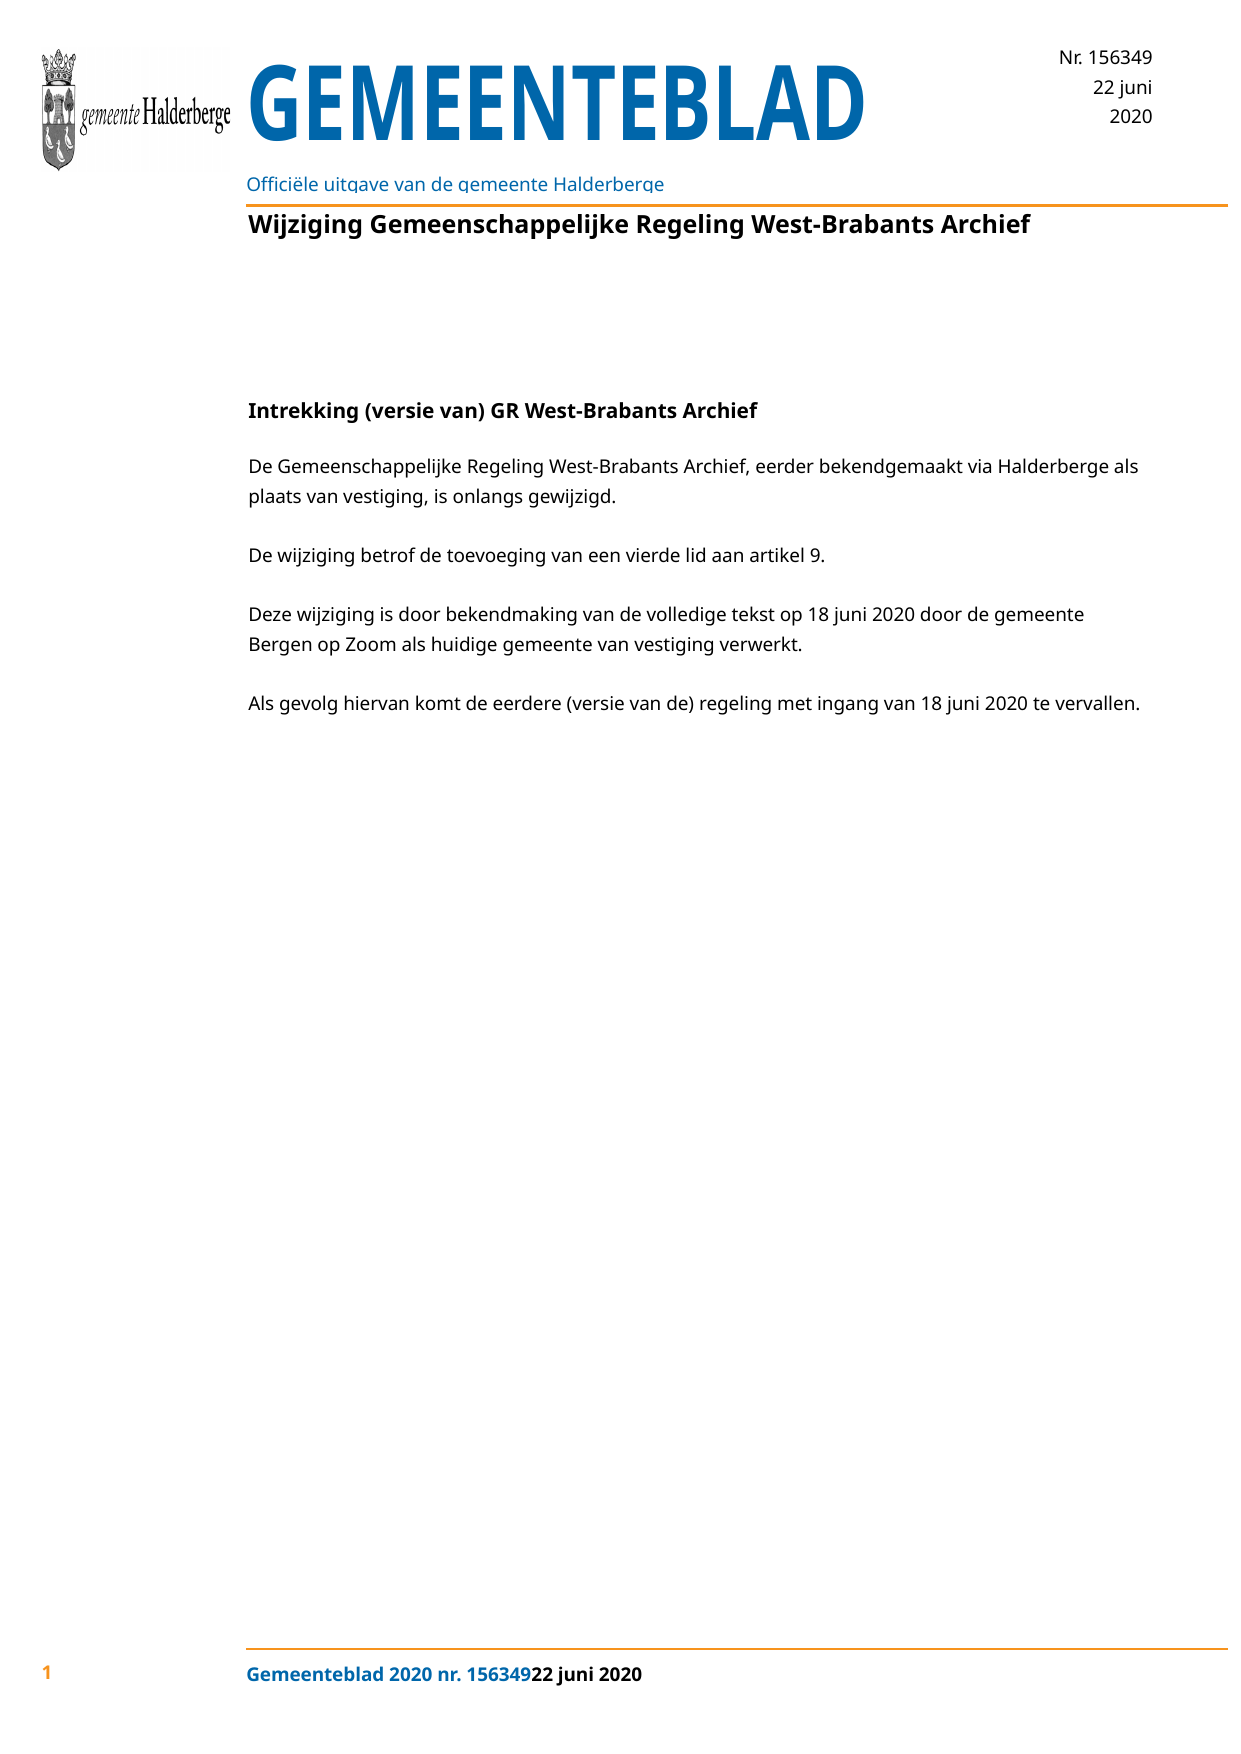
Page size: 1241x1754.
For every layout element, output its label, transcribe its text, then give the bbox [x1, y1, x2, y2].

text De Gemeenschappelijke Regeling West-Brabants Archief, eerder bekendgemaakt via Halderberge als plaats van vestiging, is onlangs gewijzigd. [248, 454, 1152, 509]
picture [41, 47, 231, 172]
text De wijziging betrof de toevoeging van een vierde lid aan artikel 9. [248, 542, 1152, 568]
text Als gevolg hiervan komt de eerdere (versie van de) regeling met ingang van 18 juni 2020 te vervallen. [248, 690, 1152, 716]
text Intrekking (versie van) GR West-Brabants Archief [248, 396, 1152, 424]
text Deze wijziging is door bekendmaking van de volledige tekst op 18 juni 2020 door de gemeente Bergen op Zoom als huidige gemeente van vestiging verwerkt. [248, 602, 1152, 657]
text Wijziging Gemeenschappelijke Regeling West-Brabants Archief [248, 207, 1152, 241]
